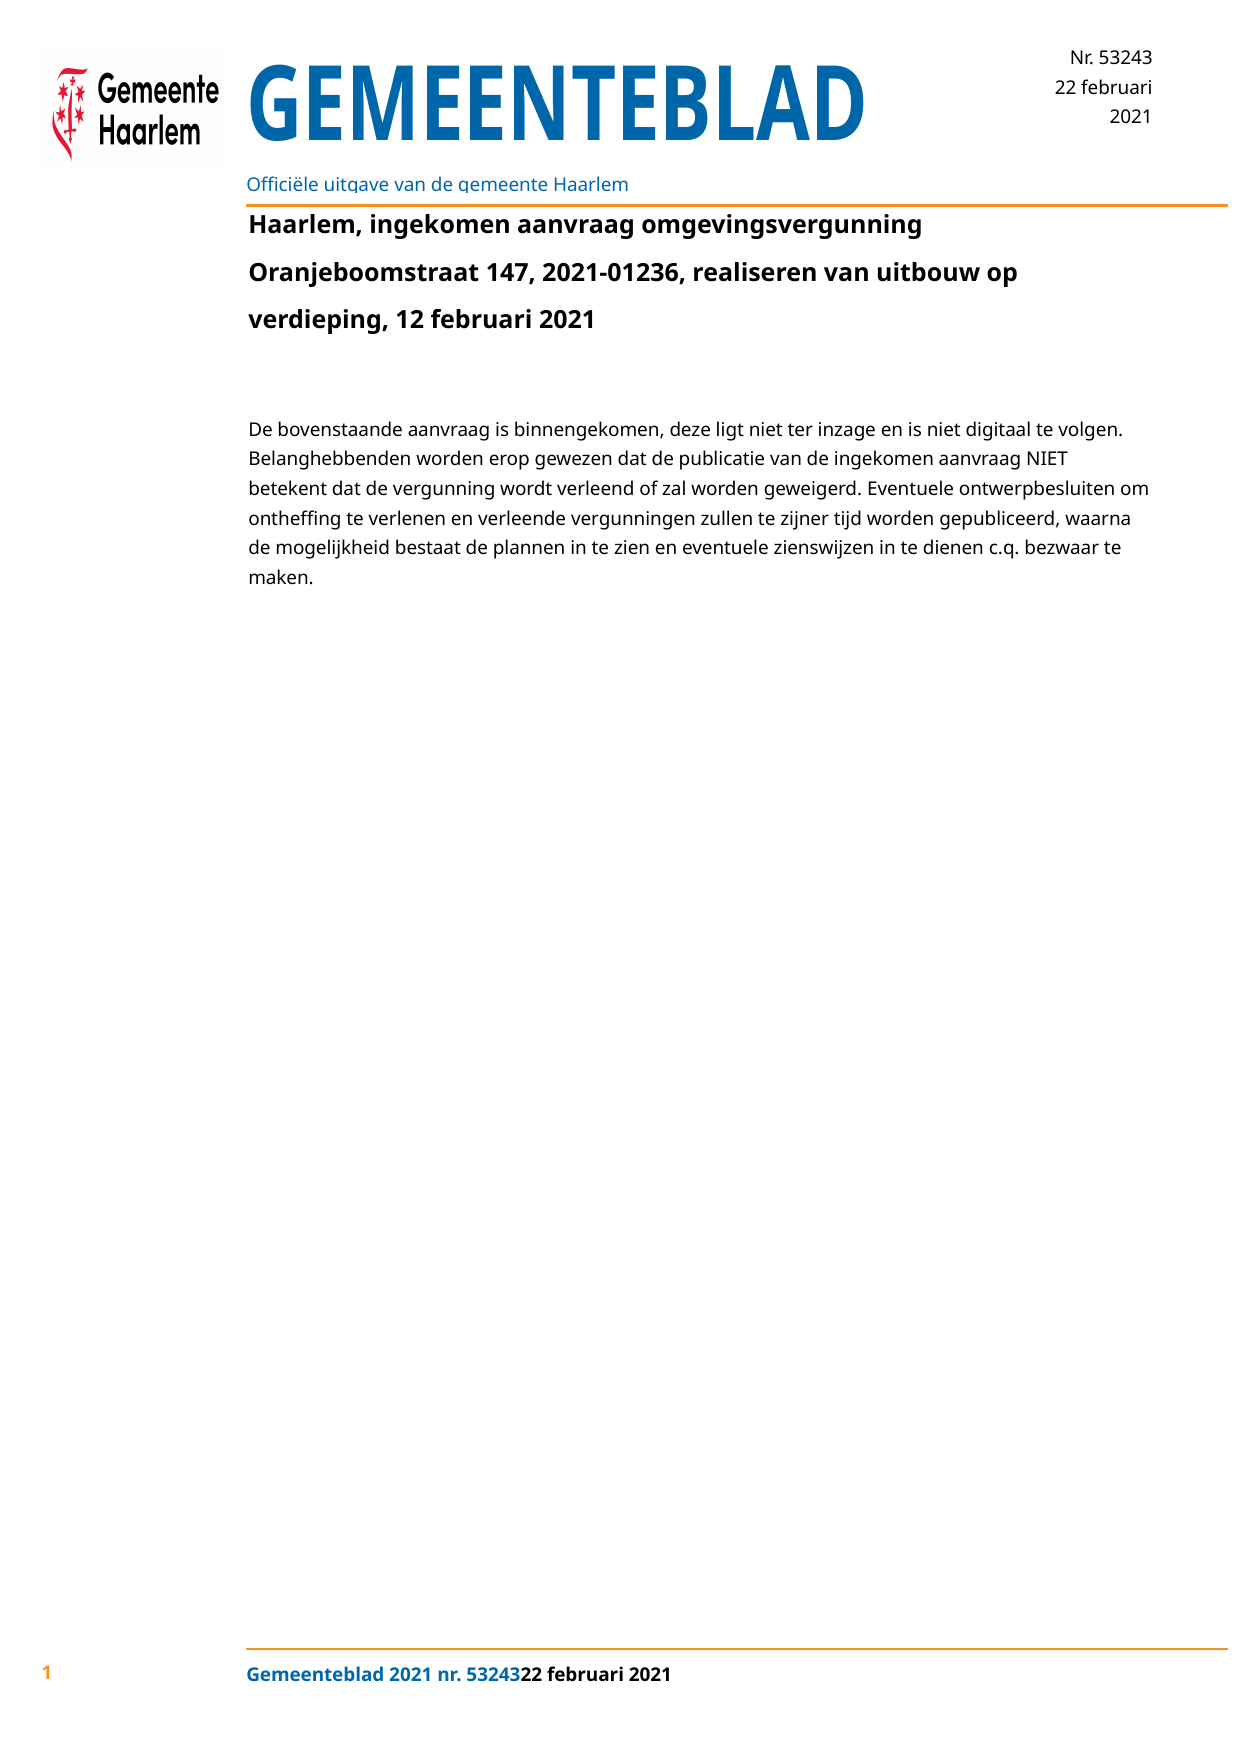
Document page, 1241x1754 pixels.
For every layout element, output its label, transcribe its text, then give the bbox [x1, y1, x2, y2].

text De bovenstaande aanvraag is binnengekomen, deze ligt niet ter inzage en is niet digitaal te volgen. Belanghebbenden worden erop gewezen dat de publicatie van de ingekomen aanvraag NIET betekent dat de vergunning wordt verleend of zal worden geweigerd. Eventuele ontwerpbesluiten om ontheffing te verlenen en verleende vergunningen zullen te zijner tijd worden gepubliceerd, waarna de mogelijkheid bestaat de plannen in te zien en eventuele zienswijzen in te dienen c.q. bezwaar te maken. [248, 416, 1152, 589]
picture [41, 47, 231, 172]
text Haarlem, ingekomen aanvraag omgevingsvergunning Oranjeboomstraat 147, 2021-01236, realiseren van uitbouw op verdieping, 12 februari 2021 [248, 207, 1152, 336]
